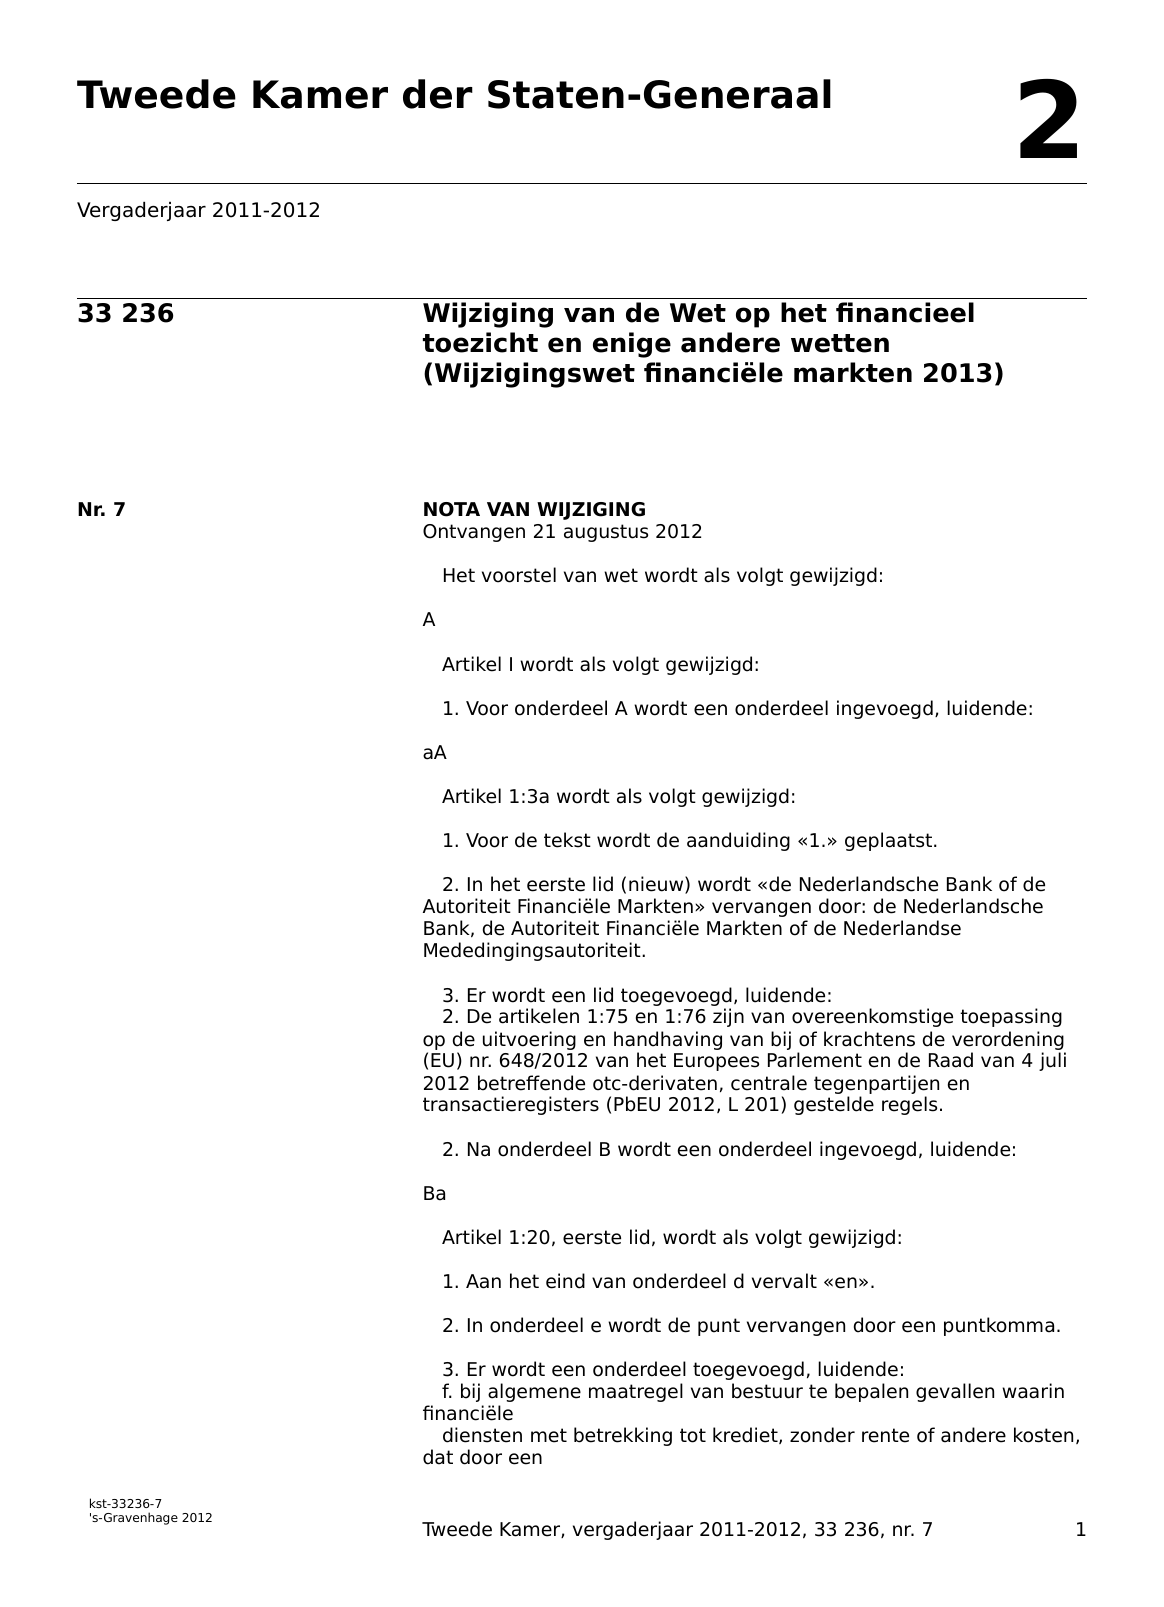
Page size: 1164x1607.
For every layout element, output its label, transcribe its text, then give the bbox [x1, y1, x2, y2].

text 2. De artikelen 1:75 en 1:76 zijn van overeenkomstige toepassing op de uitvoering en handhaving van bij of krachtens de verordening (EU) nr. 648/2012 van het Europees Parlement en de Raad van 4 juli 2012 betreffende otc-derivaten, centrale tegenpartijen en transactieregisters (PbEU 2012, L 201) gestelde regels. [422, 1006, 1087, 1116]
subtitle 33 236 Wijziging van de Wet op het financieel toezicht en enige andere wetten (Wijzigingswet financiële markten 2013) [77, 299, 1087, 388]
text f. bij algemene maatregel van bestuur te bepalen gevallen waarin financiële [422, 1381, 1087, 1425]
text diensten met betrekking tot krediet, zonder rente of andere kosten, dat door een [422, 1425, 1087, 1469]
subtitle Nr. 7 NOTA VAN WIJZIGING [77, 499, 1087, 521]
text 1. Voor onderdeel A wordt een onderdeel ingevoegd, luidende: [422, 698, 1087, 720]
subtitle Ba [422, 1183, 1087, 1205]
text 2. In het eerste lid (nieuw) wordt «de Nederlandsche Bank of de Autoriteit Financiële Markten» vervangen door: de Nederlandsche Bank, de Autoriteit Financiële Markten of de Nederlandse Mededingingsautoriteit. [422, 874, 1087, 962]
text 1. Voor de tekst wordt de aanduiding «1.» geplaatst. [422, 830, 1087, 852]
text 1. Aan het eind van onderdeel d vervalt «en». [422, 1271, 1087, 1293]
text 3. Er wordt een lid toegevoegd, luidende: [422, 984, 1087, 1006]
text kst-33236-7 [88, 1497, 323, 1511]
text Artikel 1:20, eerste lid, wordt als volgt gewijzigd: [422, 1227, 1087, 1249]
table_cell Vergaderjaar 2011-2012 [77, 184, 1087, 298]
text 's-Gravenhage 2012 [88, 1511, 323, 1525]
text 3. Er wordt een onderdeel toegevoegd, luidende: [422, 1359, 1087, 1381]
text Artikel 1:3a wordt als volgt gewijzigd: [422, 786, 1087, 808]
text Het voorstel van wet wordt als volgt gewijzigd: [422, 565, 1087, 587]
subtitle aA [422, 742, 1087, 764]
text 2. In onderdeel e wordt de punt vervangen door een puntkomma. [422, 1315, 1087, 1337]
table_header 2 [886, 59, 1087, 183]
subtitle A [422, 609, 1087, 631]
text Ontvangen 21 augustus 2012 [422, 521, 1087, 543]
text Artikel I wordt als volgt gewijzigd: [422, 653, 1087, 676]
table_header Tweede Kamer der Staten-Generaal [77, 59, 886, 183]
text 2. Na onderdeel B wordt een onderdeel ingevoegd, luidende: [422, 1138, 1087, 1161]
